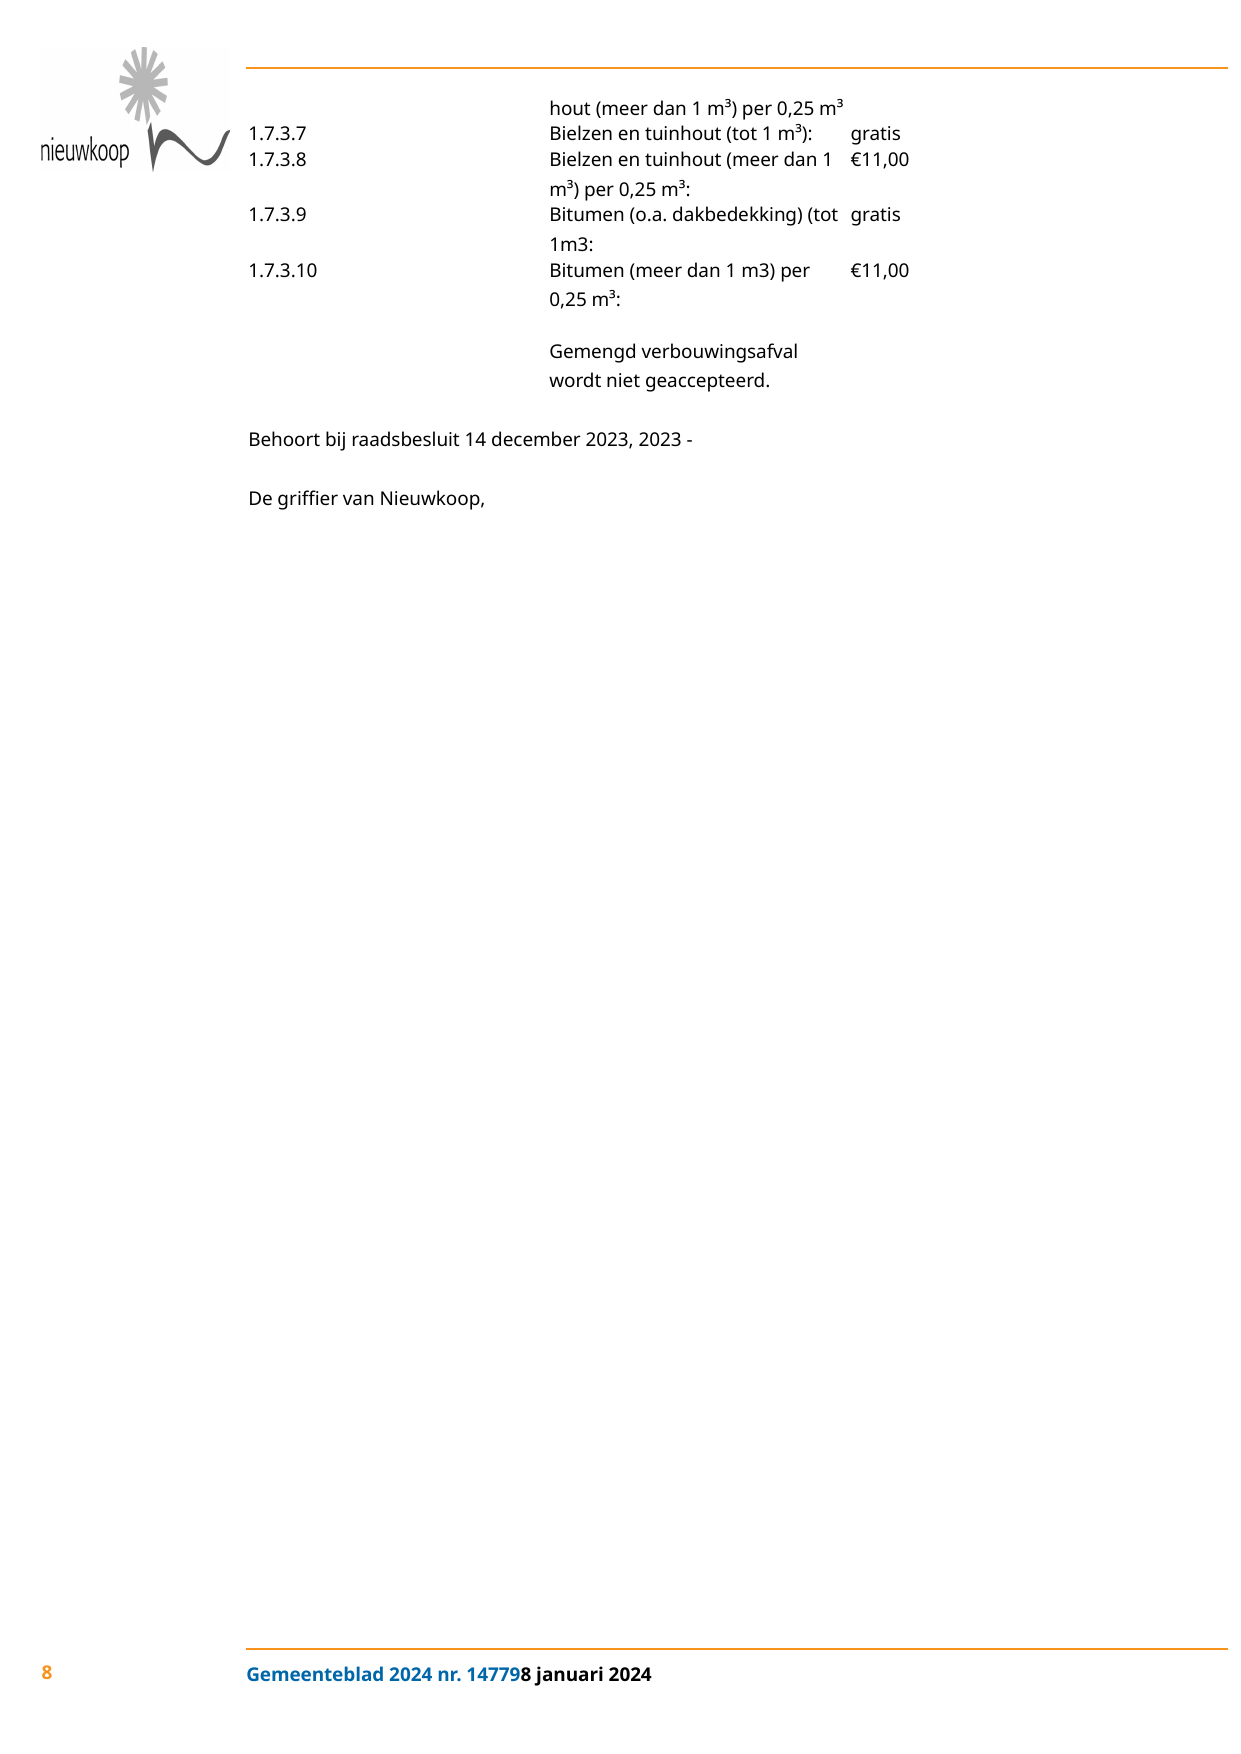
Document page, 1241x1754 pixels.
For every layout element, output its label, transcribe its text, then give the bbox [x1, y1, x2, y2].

table_cell [248, 95, 549, 121]
table_cell Gemengd verbouwingsafval wordt niet geaccepteerd. [549, 338, 850, 393]
table_cell €11,00 [850, 146, 1152, 202]
table_cell [248, 338, 549, 393]
text Behoort bij raadsbesluit 14 december 2023, 2023 - [248, 426, 1152, 452]
table_cell Bitumen (o.a. dakbedekking) (tot 1m3: [549, 202, 850, 257]
table_cell gratis [850, 121, 1152, 146]
table_cell [850, 95, 1152, 121]
table_cell 1.7.3.7 [248, 121, 549, 146]
table_cell 1.7.3.8 [248, 146, 549, 202]
table_cell Bitumen (meer dan 1 m3) per 0,25 m³: [549, 257, 850, 312]
table_cell [850, 338, 1152, 393]
table_cell [549, 312, 850, 338]
table_cell Bielzen en tuinhout (meer dan 1 m³) per 0,25 m³: [549, 146, 850, 202]
table_cell 1.7.3.9 [248, 202, 549, 257]
table_cell gratis [850, 202, 1152, 257]
picture [41, 47, 231, 172]
table_cell €11,00 [850, 257, 1152, 312]
table_cell [850, 312, 1152, 338]
table_cell 1.7.3.10 [248, 257, 549, 312]
table_cell [248, 312, 549, 338]
table_cell -hout (meer dan 1 m³) per 0,25 m³ [549, 95, 850, 121]
table_cell Bielzen en tuinhout (tot 1 m³): [549, 121, 850, 146]
text De griffier van Nieuwkoop, [248, 485, 1152, 511]
